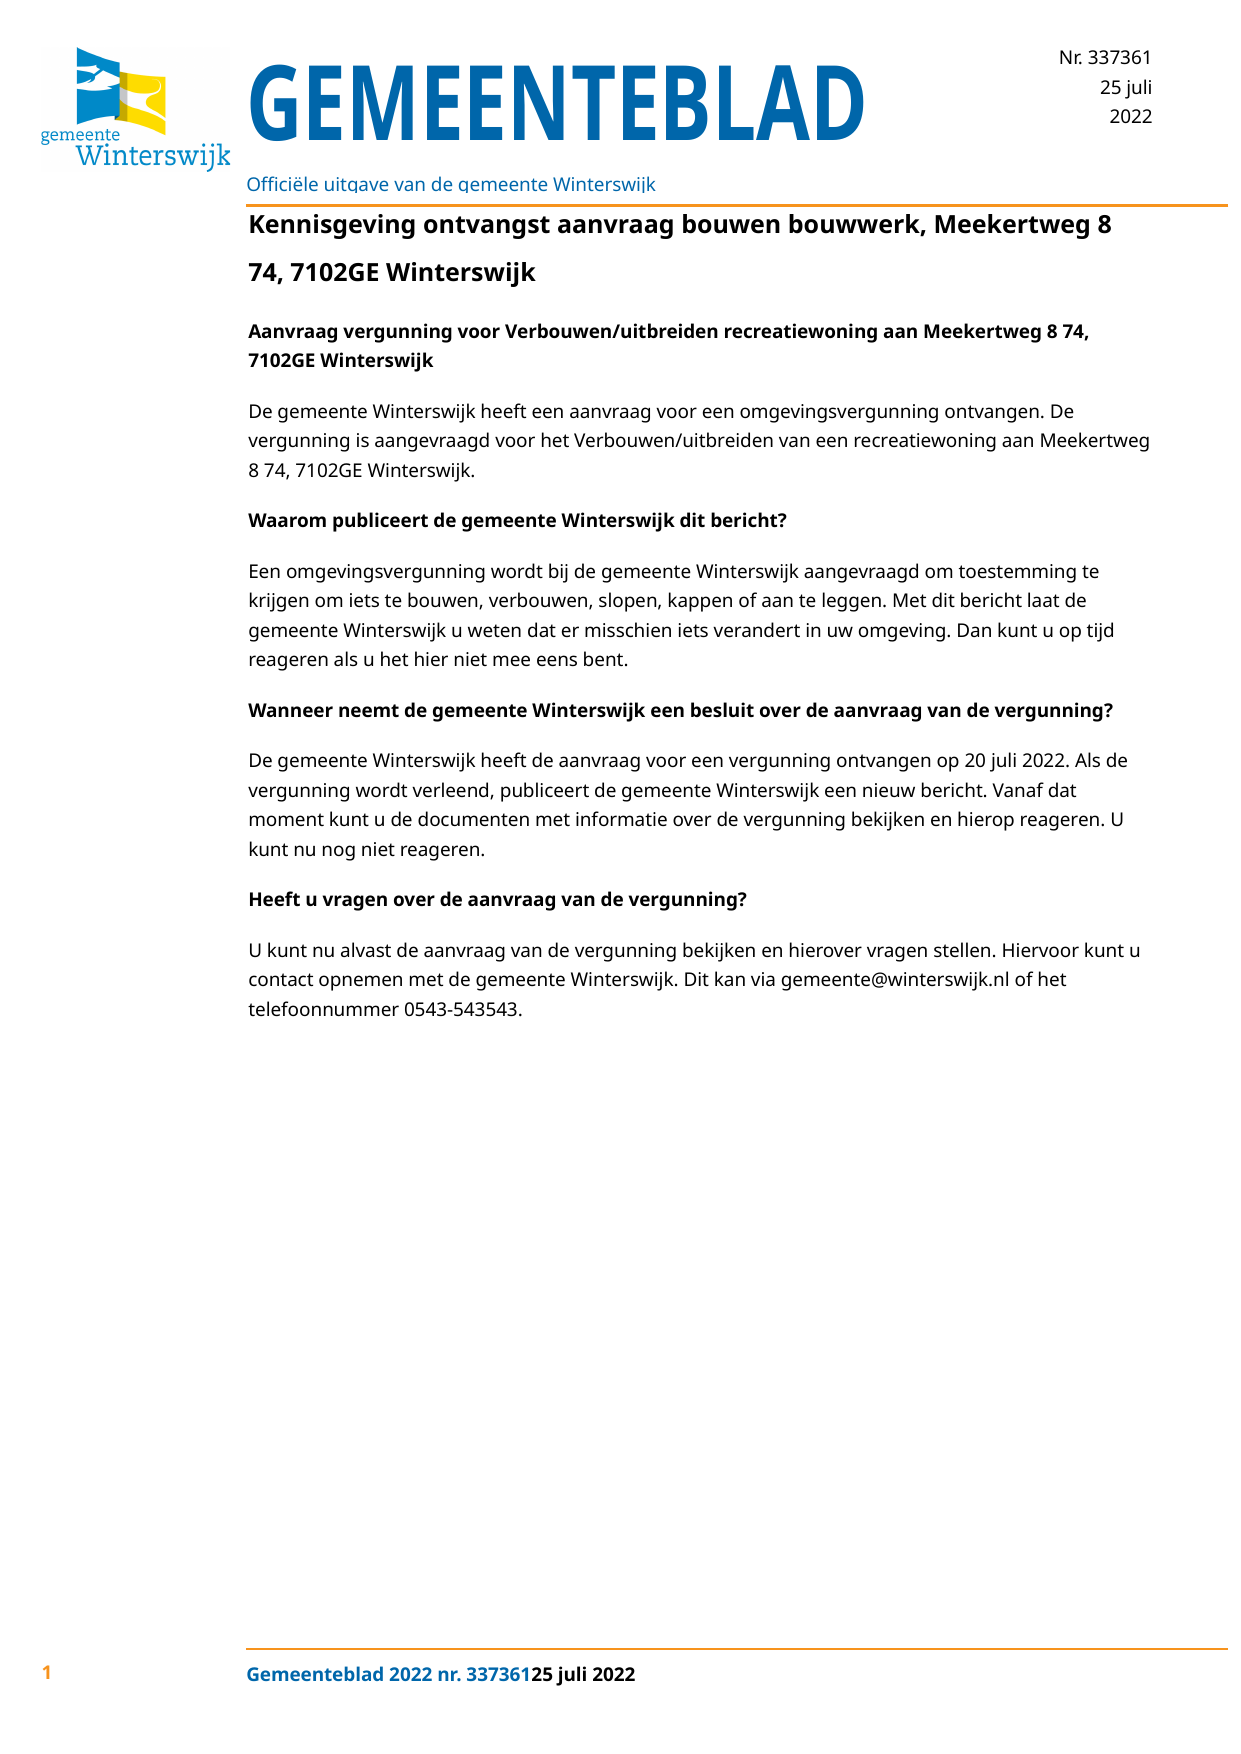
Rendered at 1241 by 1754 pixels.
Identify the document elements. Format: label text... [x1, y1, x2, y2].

text Een omgevingsvergunning wordt bij de gemeente Winterswijk aangevraagd om toestemming te krijgen om iets te bouwen, verbouwen, slopen, kappen of aan te leggen. Met dit bericht laat de gemeente Winterswijk u weten dat er misschien iets verandert in uw omgeving. Dan kunt u op tijd reageren als u het hier niet mee eens bent. [248, 558, 1152, 672]
text Waarom publiceert de gemeente Winterswijk dit bericht? [248, 507, 1152, 533]
picture [225, 153, 231, 162]
text Wanneer neemt de gemeente Winterswijk een besluit over de aanvraag van de vergunning? [248, 697, 1152, 723]
text Kennisgeving ontvangst aanvraag bouwen bouwwerk, Meekertweg 8 74, 7102GE Winterswijk [248, 207, 1152, 288]
text Heeft u vragen over de aanvraag van de vergunning? [248, 887, 1152, 912]
picture [41, 47, 231, 172]
text De gemeente Winterswijk heeft de aanvraag voor een vergunning ontvangen op 20 juli 2022. Als de vergunning wordt verleend, publiceert de gemeente Winterswijk een nieuw bericht. Vanaf dat moment kunt u de documenten met informatie over de vergunning bekijken en hierop reageren. U kunt nu nog niet reageren. [248, 747, 1152, 862]
text Aanvraag vergunning voor Verbouwen/uitbreiden recreatiewoning aan Meekertweg 8 74, 7102GE Winterswijk [248, 318, 1152, 373]
text U kunt nu alvast de aanvraag van de vergunning bekijken en hierover vragen stellen. Hiervoor kunt u contact opnemen met de gemeente Winterswijk. Dit kan via gemeente@winterswijk.nl of het telefoonnummer 0543-543543. [248, 937, 1152, 1022]
text De gemeente Winterswijk heeft een aanvraag voor een omgevingsvergunning ontvangen. De vergunning is aangevraagd voor het Verbouwen/uitbreiden van een recreatiewoning aan Meekertweg 8 74, 7102GE Winterswijk. [248, 398, 1152, 483]
